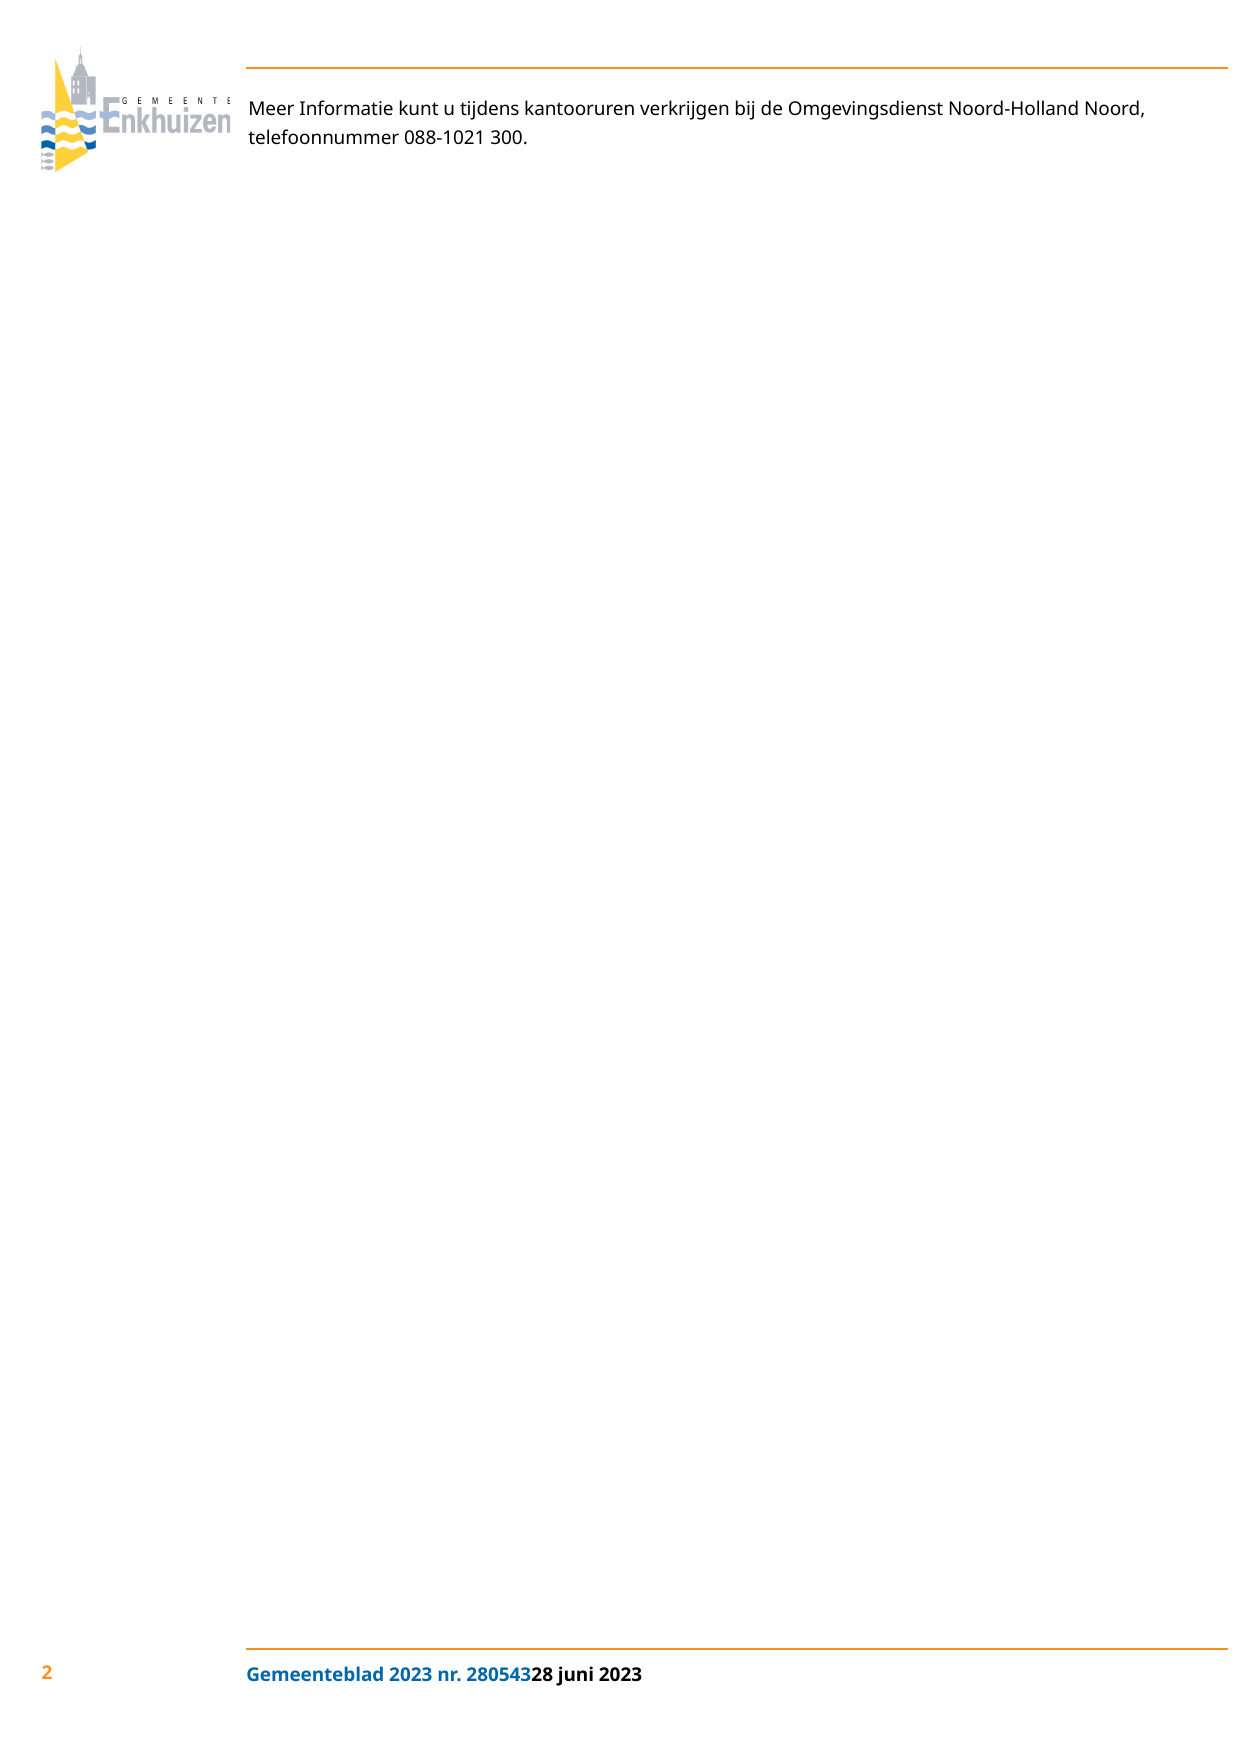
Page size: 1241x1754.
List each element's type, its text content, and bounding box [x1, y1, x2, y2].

picture [41, 47, 231, 172]
text Meer Informatie kunt u tijdens kantooruren verkrijgen bij de Omgevingsdienst Noord-Holland Noord, telefoonnummer 088-1021 300. [248, 95, 1152, 150]
